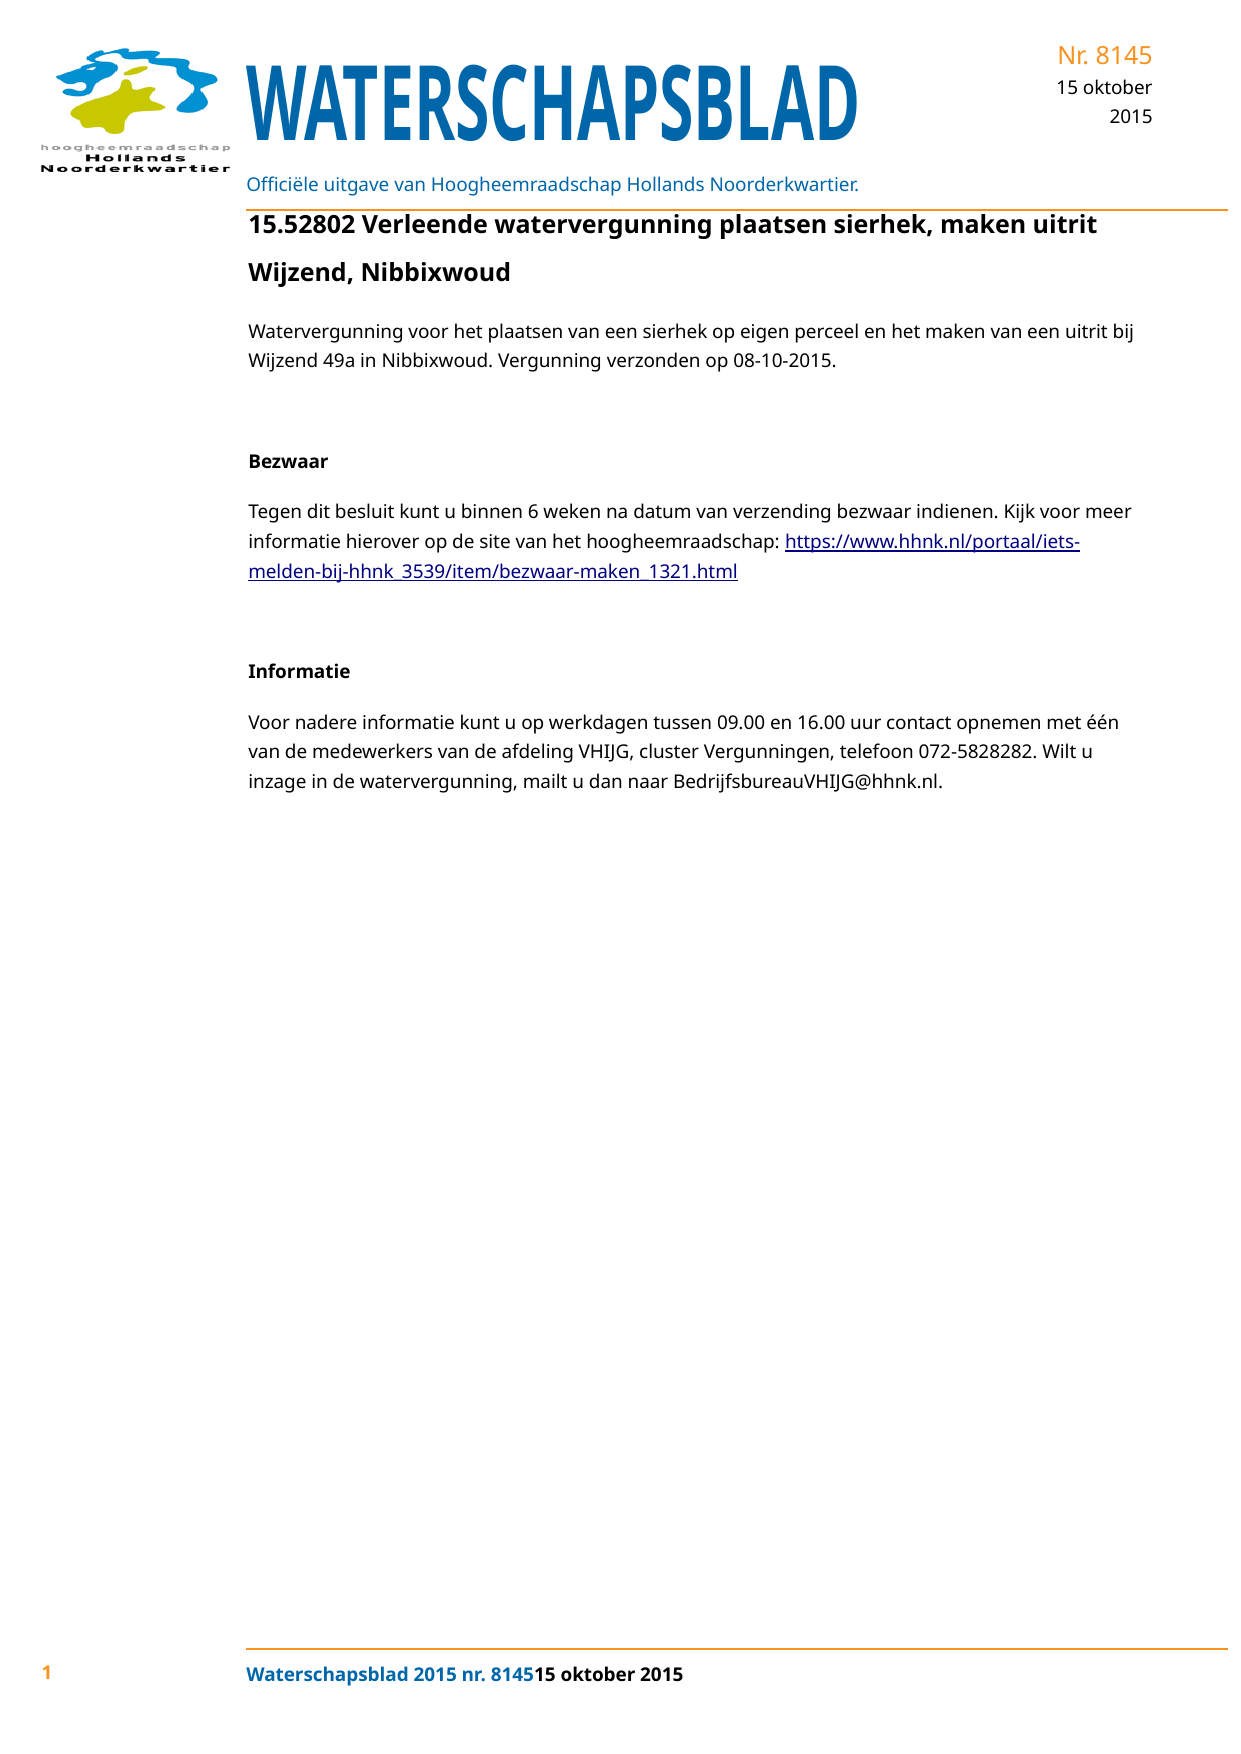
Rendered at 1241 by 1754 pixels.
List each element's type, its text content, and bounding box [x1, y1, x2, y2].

text Bezwaar [248, 448, 1152, 474]
picture [41, 47, 231, 172]
text Tegen dit besluit kunt u binnen 6 weken na datum van verzending bezwaar indienen. Kijk voor meer informatie hierover op de site van het hoogheemraadschap: https://www.hhnk.nl/portaal/iets-melden-bij-hhnk_3539/item/bezwaar-maken_1321.html [248, 499, 1152, 584]
text Voor nadere informatie kunt u op werkdagen tussen 09.00 en 16.00 uur contact opnemen met één van de medewerkers van de afdeling VHIJG, cluster Vergunningen, telefoon 072-5828282. Wilt u inzage in de watervergunning, mailt u dan naar BedrijfsbureauVHIJG@hhnk.nl. [248, 709, 1152, 794]
text Watervergunning voor het plaatsen van een sierhek op eigen perceel en het maken van een uitrit bij Wijzend 49a in Nibbixwoud. Vergunning verzonden op 08-10-2015. [248, 318, 1152, 373]
text 15.52802 Verleende watervergunning plaatsen sierhek, maken uitrit Wijzend, Nibbixwoud [248, 211, 1152, 288]
text Informatie [248, 659, 1152, 684]
